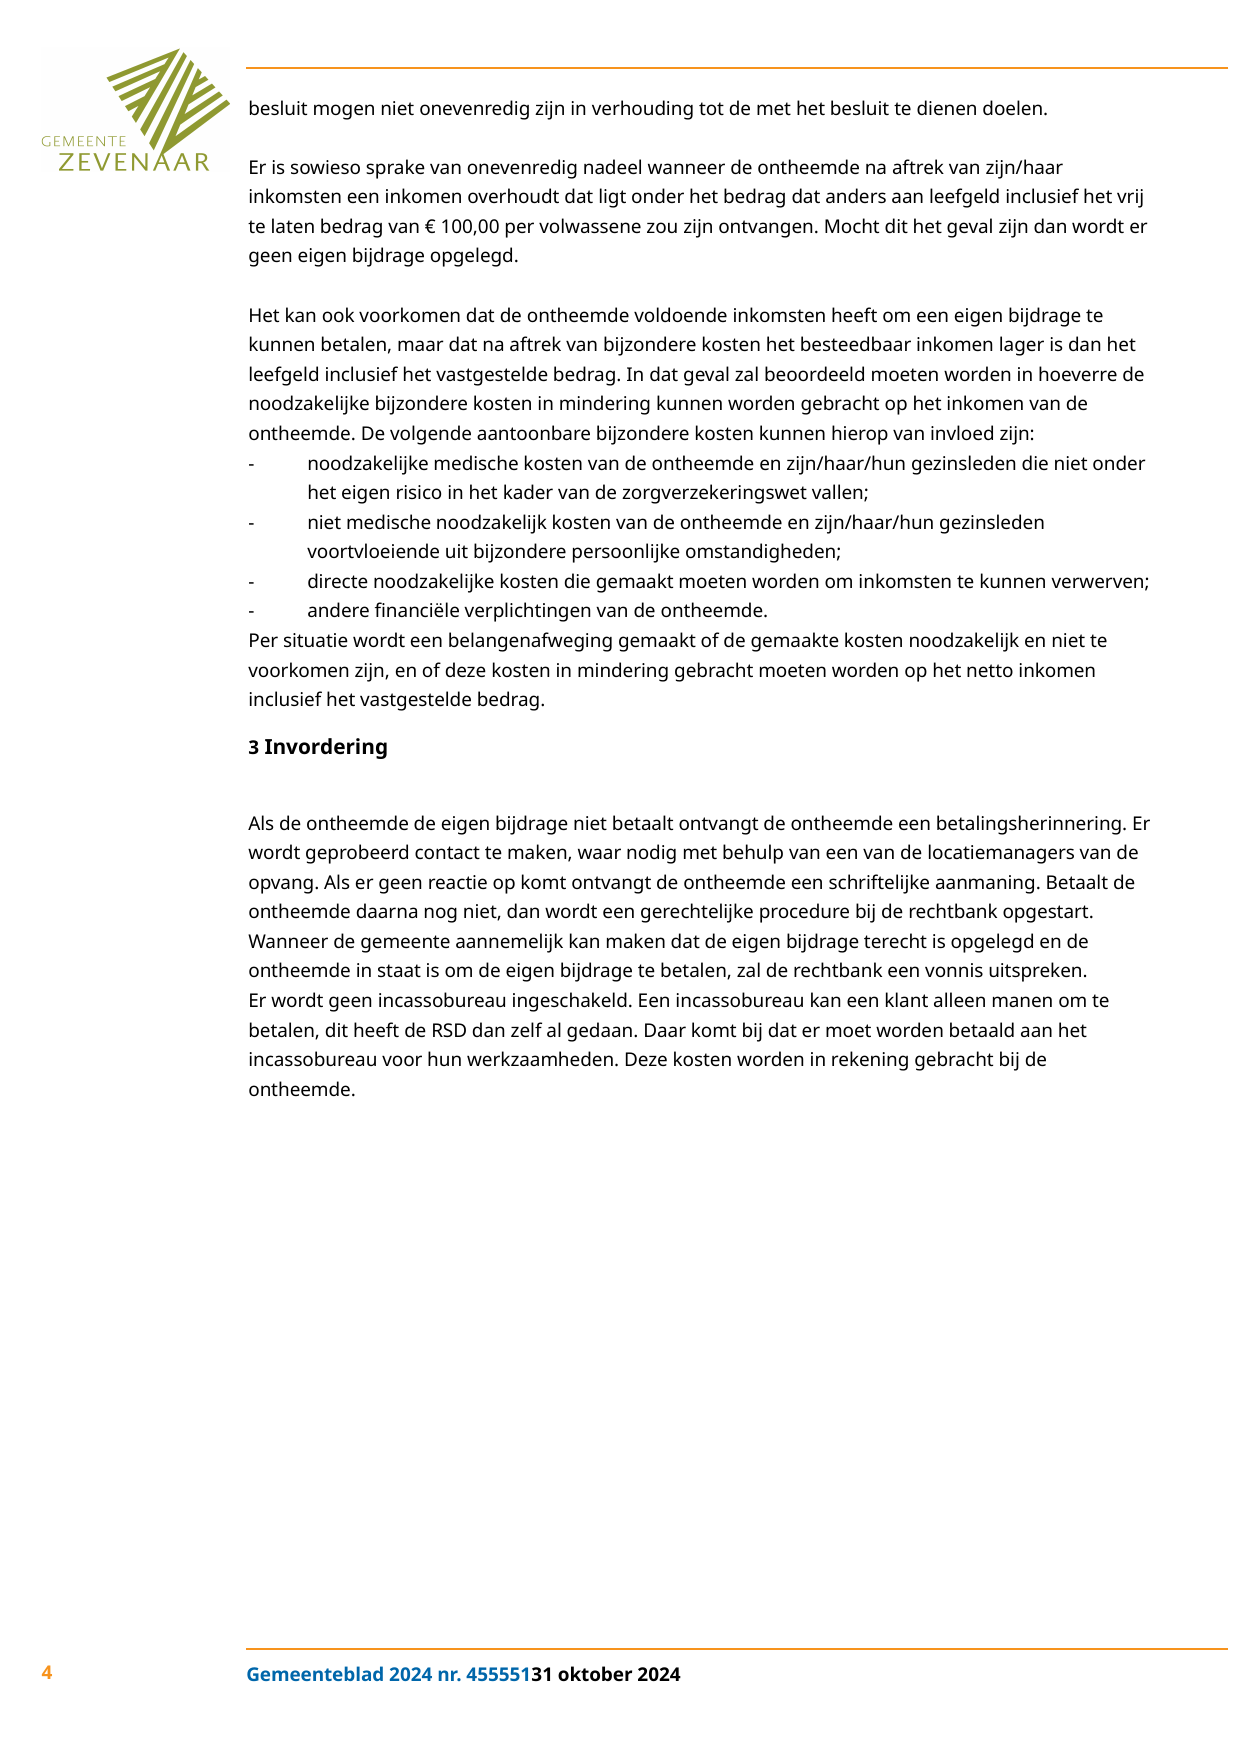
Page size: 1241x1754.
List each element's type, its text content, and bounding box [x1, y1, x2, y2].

picture [41, 47, 231, 172]
text Het kan ook voorkomen dat de ontheemde voldoende inkomsten heeft om een eigen bijdrage te kunnen betalen, maar dat na aftrek van bijzondere kosten het besteedbaar inkomen lager is dan het leefgeld inclusief het vastgestelde bedrag. In dat geval zal beoordeeld moeten worden in hoeverre de noodzakelijke bijzondere kosten in mindering kunnen worden gebracht op het inkomen van de ontheemde. De volgende aantoonbare bijzondere kosten kunnen hierop van invloed zijn: [248, 302, 1152, 446]
text Er is sowieso sprake van onevenredig nadeel wanneer de ontheemde na aftrek van zijn/haar inkomsten een inkomen overhoudt dat ligt onder het bedrag dat anders aan leefgeld inclusief het vrij te laten bedrag van € 100,00 per volwassene zou zijn ontvangen. Mocht dit het geval zijn dan wordt er geen eigen bijdrage opgelegd. [248, 154, 1152, 268]
text Er wordt geen incassobureau ingeschakeld. Een incassobureau kan een klant alleen manen om te betalen, dit heeft de RSD dan zelf al gedaan. Daar komt bij dat er moet worden betaald aan het incassobureau voor hun werkzaamheden. Deze kosten worden in rekening gebracht bij de ontheemde. [248, 987, 1152, 1102]
list niet medische noodzakelijk kosten van de ontheemde en zijn/haar/hun gezinsleden voortvloeiende uit bijzondere persoonlijke omstandigheden; [248, 509, 1152, 564]
text besluit mogen niet onevenredig zijn in verhouding tot de met het besluit te dienen doelen. [248, 95, 1152, 121]
text Per situatie wordt een belangenafweging gemaakt of de gemaakte kosten noodzakelijk en niet te voorkomen zijn, en of deze kosten in mindering gebracht moeten worden op het netto inkomen inclusief het vastgestelde bedrag. [248, 627, 1152, 712]
text 3 Invordering [248, 732, 1152, 761]
list andere financiële verplichtingen van de ontheemde. [248, 598, 1152, 623]
list noodzakelijke medische kosten van de ontheemde en zijn/haar/hun gezinsleden die niet onder het eigen risico in het kader van de zorgverzekeringswet vallen; [248, 450, 1152, 505]
text Als de ontheemde de eigen bijdrage niet betaalt ontvangt de ontheemde een betalingsherinnering. Er wordt geprobeerd contact te maken, waar nodig met behulp van een van de locatiemanagers van de opvang. Als er geen reactie op komt ontvangt de ontheemde een schriftelijke aanmaning. Betaalt de ontheemde daarna nog niet, dan wordt een gerechtelijke procedure bij de rechtbank opgestart. Wanneer de gemeente aannemelijk kan maken dat de eigen bijdrage terecht is opgelegd en de ontheemde in staat is om de eigen bijdrage te betalen, zal de rechtbank een vonnis uitspreken. [248, 810, 1152, 983]
list directe noodzakelijke kosten die gemaakt moeten worden om inkomsten te kunnen verwerven; [248, 568, 1152, 594]
